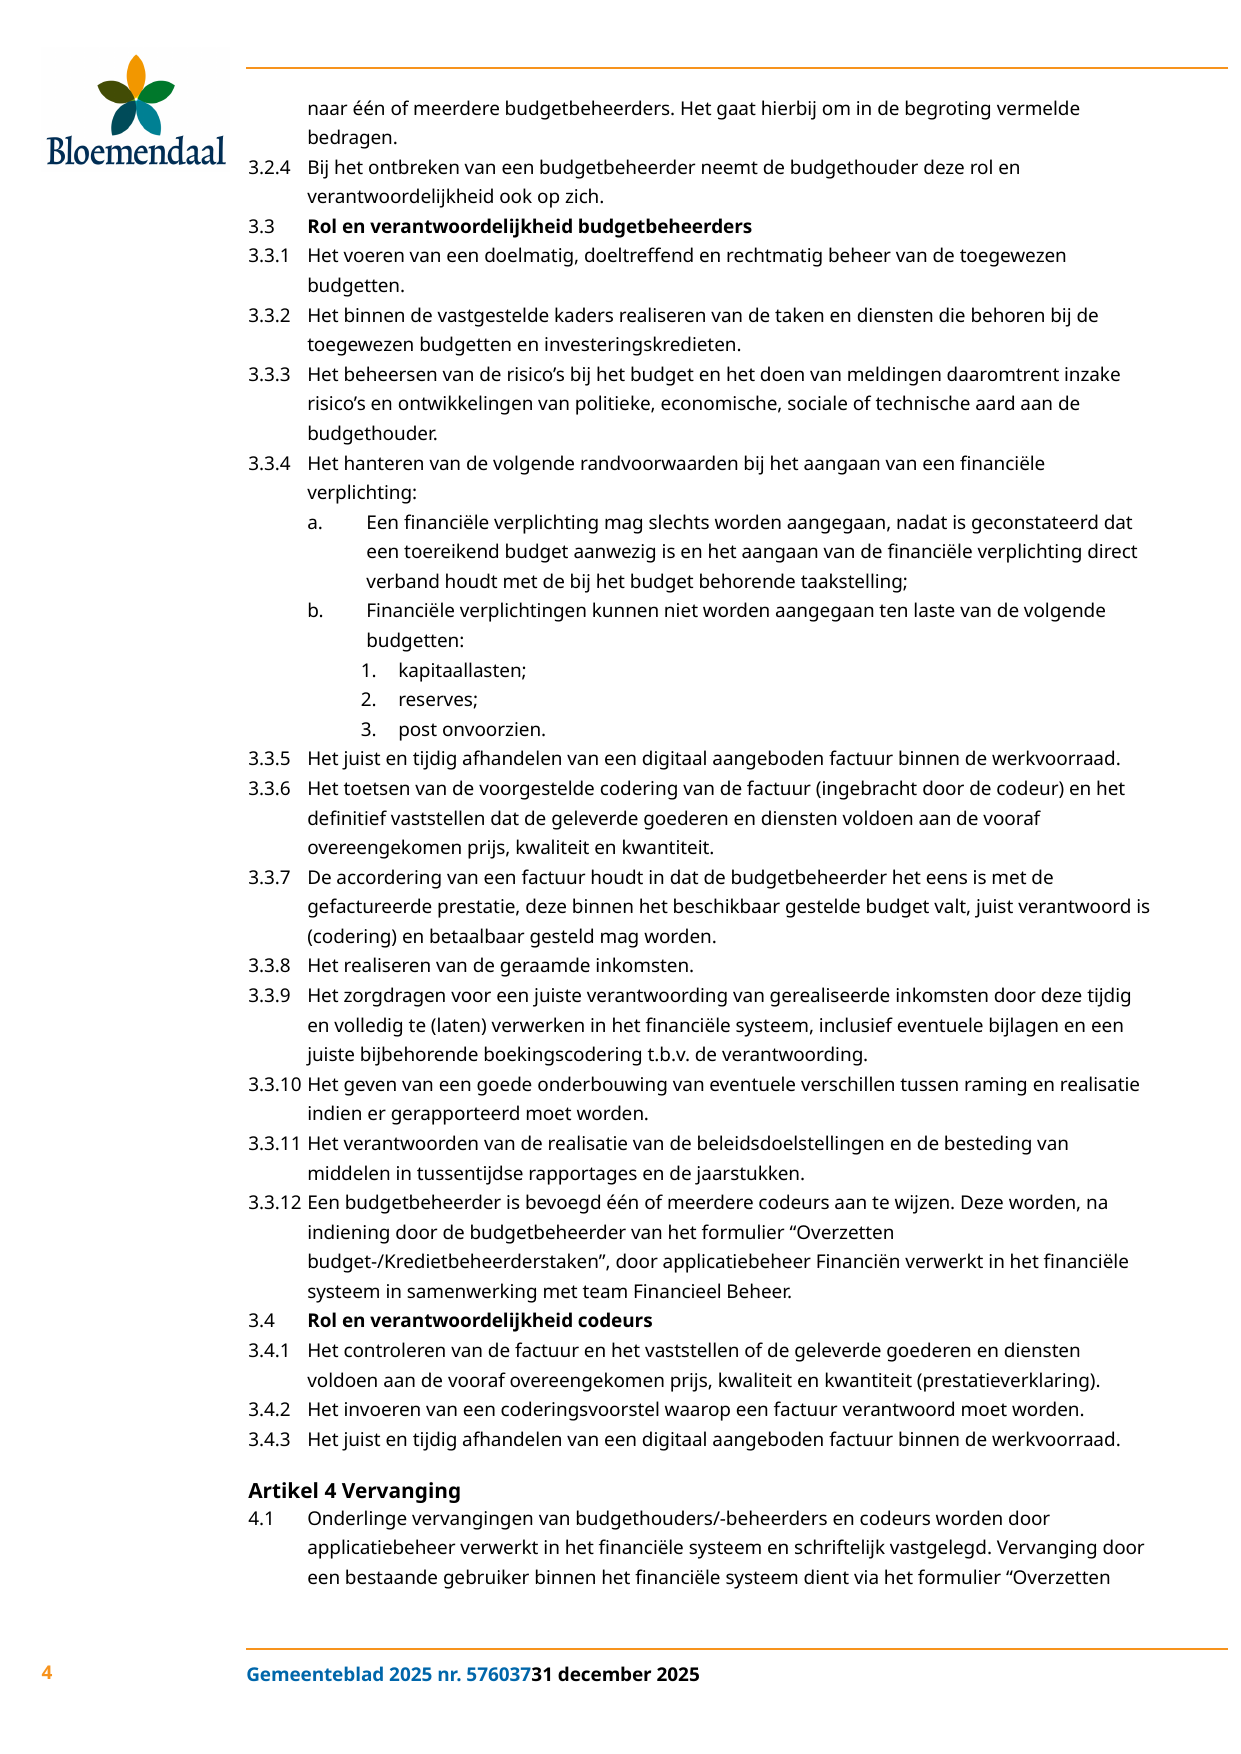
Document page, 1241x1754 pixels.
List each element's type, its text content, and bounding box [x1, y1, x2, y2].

list Rol en verantwoordelijkheid codeurs [248, 1308, 1152, 1333]
list Bij het ontbreken van een budgetbeheerder neemt de budgethouder deze rol en verantwoordelijkheid ook op zich. [248, 154, 1152, 209]
list Financiële verplichtingen kunnen niet worden aangegaan ten laste van de volgende budgetten: [307, 598, 1152, 653]
list naar één of meerdere budgetbeheerders. Het gaat hierbij om in de begroting vermelde bedragen. [248, 95, 1152, 150]
list Het realiseren van de geraamde inkomsten. [248, 953, 1152, 978]
list Het hanteren van de volgende randvoorwaarden bij het aangaan van een financiële verplichting: [248, 450, 1152, 505]
list Een budgetbeheerder is bevoegd één of meerdere codeurs aan te wijzen. Deze worden, na indiening door de budgetbeheerder van het formulier “Overzetten budget-/Kredietbeheerderstaken”, door applicatiebeheer Financiën verwerkt in het financiële systeem in samenwerking met team Financieel Beheer. [248, 1189, 1152, 1304]
text Artikel 4 Vervanging [248, 1476, 1152, 1505]
list Het zorgdragen voor een juiste verantwoording van gerealiseerde inkomsten door deze tijdig en volledig te (laten) verwerken in het financiële systeem, inclusief eventuele bijlagen en een juiste bijbehorende boekingscodering t.b.v. de verantwoording. [248, 982, 1152, 1067]
list Het toetsen van de voorgestelde codering van de factuur (ingebracht door de codeur) en het definitief vaststellen dat de geleverde goederen en diensten voldoen aan de vooraf overeengekomen prijs, kwaliteit en kwantiteit. [248, 775, 1152, 860]
list Rol en verantwoordelijkheid budgetbeheerders [248, 213, 1152, 239]
list Het geven van een goede onderbouwing van eventuele verschillen tussen raming en realisatie indien er gerapporteerd moet worden. [248, 1071, 1152, 1126]
list Het controleren van de factuur en het vaststellen of de geleverde goederen en diensten voldoen aan de vooraf overeengekomen prijs, kwaliteit en kwantiteit (prestatieverklaring). [248, 1337, 1152, 1393]
list Het binnen de vastgestelde kaders realiseren van de taken en diensten die behoren bij de toegewezen budgetten en investeringskredieten. [248, 302, 1152, 357]
list reserves; [361, 686, 1152, 712]
list De accordering van een factuur houdt in dat de budgetbeheerder het eens is met de gefactureerde prestatie, deze binnen het beschikbaar gestelde budget valt, juist verantwoord is (codering) en betaalbaar gesteld mag worden. [248, 864, 1152, 949]
list Een financiële verplichting mag slechts worden aangegaan, nadat is geconstateerd dat een toereikend budget aanwezig is en het aangaan van de financiële verplichting direct verband houdt met de bij het budget behorende taakstelling; [307, 509, 1152, 594]
list Het juist en tijdig afhandelen van een digitaal aangeboden factuur binnen de werkvoorraad. [248, 1426, 1152, 1452]
list post onvoorzien. [361, 716, 1152, 742]
list kapitaallasten; [361, 657, 1152, 683]
picture [41, 47, 231, 172]
list Het juist en tijdig afhandelen van een digitaal aangeboden factuur binnen de werkvoorraad. [248, 746, 1152, 771]
list Het invoeren van een coderingsvoorstel waarop een factuur verantwoord moet worden. [248, 1396, 1152, 1422]
list Het beheersen van de risico’s bij het budget en het doen van meldingen daaromtrent inzake risico’s en ontwikkelingen van politieke, economische, sociale of technische aard aan de budgethouder. [248, 361, 1152, 446]
list Het voeren van een doelmatig, doeltreffend en rechtmatig beheer van de toegewezen budgetten. [248, 243, 1152, 298]
list Het verantwoorden van de realisatie van de beleidsdoelstellingen en de besteding van middelen in tussentijdse rapportages en de jaarstukken. [248, 1130, 1152, 1186]
list Onderlinge vervangingen van budgethouders/-beheerders en codeurs worden door applicatiebeheer verwerkt in het financiële systeem en schriftelijk vastgelegd. Vervanging door een bestaande gebruiker binnen het financiële systeem dient via het formulier “Overzetten [248, 1505, 1152, 1590]
